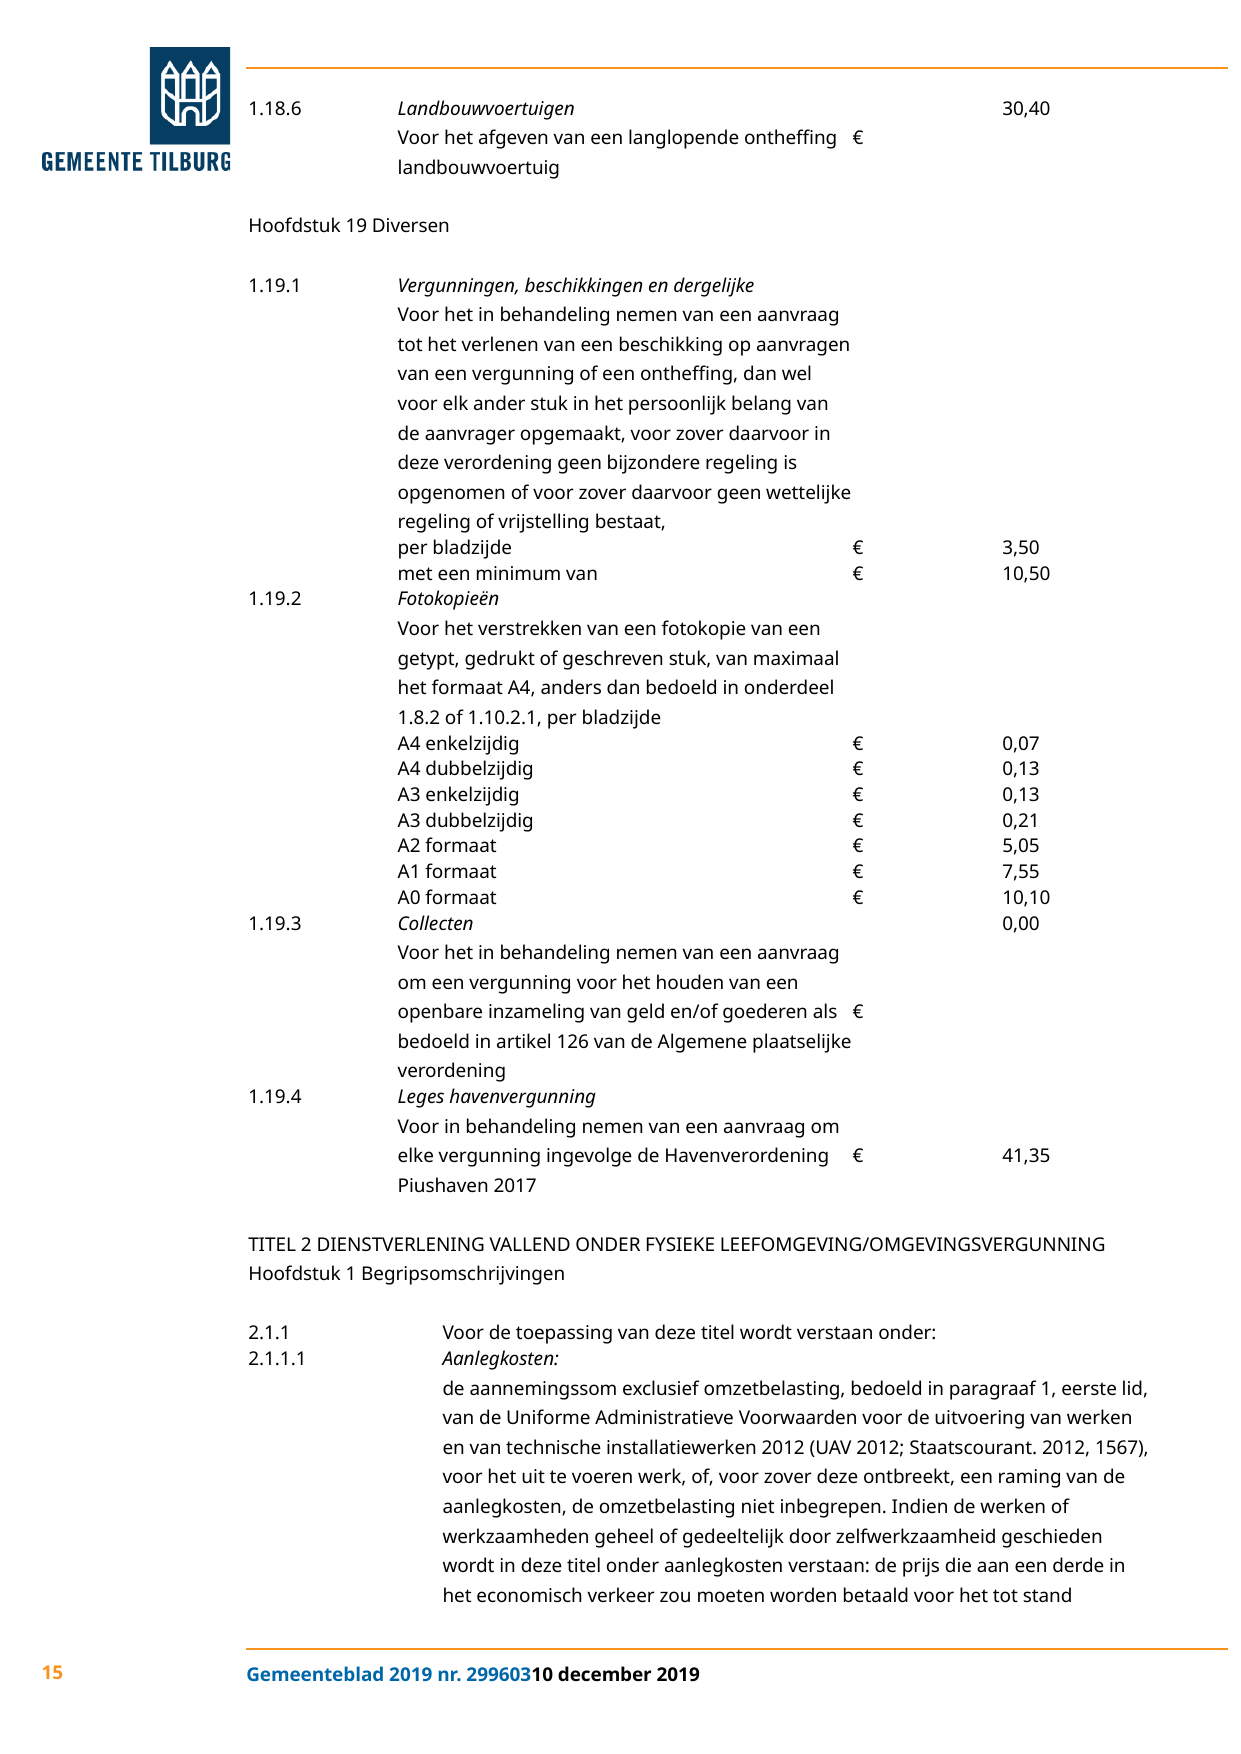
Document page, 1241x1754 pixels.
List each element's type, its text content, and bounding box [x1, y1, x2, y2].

table_cell Aanlegkosten: de aannemingssom exclusief omzetbelasting, bedoeld in paragraaf 1, eerste lid, van de Uniforme Administratieve Voorwaarden voor de uitvoering van werken en van technische installatiewerken 2012 (UAV 2012; Staatscourant. 2012, 1567), voor het uit te voeren werk, of, voor zover deze ontbreekt, een raming van de aanlegkosten, de omzetbelasting niet inbegrepen. Indien de werken of werkzaamheden geheel of gedeeltelijk door zelfwerkzaamheid geschieden wordt in deze titel onder aanlegkosten verstaan: de prijs die aan een derde in het economisch verkeer zou moeten worden betaald voor het tot stand [442, 1345, 1152, 1608]
table_cell € [853, 95, 1002, 180]
table_cell 0,07 [1002, 730, 1152, 755]
table_cell A1 formaat [398, 858, 852, 884]
table_cell 1.19.4 [248, 1084, 397, 1198]
table_cell 0,13 [1002, 781, 1152, 807]
table_cell 41,35 [1002, 1084, 1152, 1198]
table_cell A4 dubbelzijdig [398, 755, 852, 781]
table_cell A0 formaat [398, 884, 852, 910]
table_cell 0,21 [1002, 807, 1152, 833]
text Hoofdstuk 19 Diversen [248, 212, 1152, 238]
table_header 2.1.1 [248, 1320, 442, 1345]
table_cell [248, 833, 397, 858]
text Hoofdstuk 1 Begripsomschrijvingen [248, 1260, 1152, 1286]
table_cell A3 dubbelzijdig [398, 807, 852, 833]
table_cell [248, 781, 397, 807]
table_cell € [853, 858, 1002, 884]
table_cell € [853, 755, 1002, 781]
table_cell 7,55 [1002, 858, 1152, 884]
text TITEL 2 DIENSTVERLENING VALLEND ONDER FYSIEKE LEEFOMGEVING/OMGEVINGSVERGUNNING [248, 1231, 1152, 1256]
table_cell € [853, 781, 1002, 807]
table_cell [248, 534, 397, 560]
table_cell [248, 755, 397, 781]
table_cell 30,40 [1002, 95, 1152, 180]
table_cell A4 enkelzijdig [398, 730, 852, 755]
table_cell € [853, 884, 1002, 910]
table_header [853, 272, 1002, 534]
table_cell per bladzijde [398, 534, 852, 560]
table_cell 0,13 [1002, 755, 1152, 781]
table_cell 1.19.2 [248, 586, 397, 730]
table_cell [853, 586, 1002, 730]
table_header 1.19.1 [248, 272, 397, 534]
table_cell [248, 560, 397, 586]
table_cell [1002, 586, 1152, 730]
table_cell € [853, 807, 1002, 833]
table_cell € [853, 534, 1002, 560]
table_cell € [853, 910, 1002, 1083]
table_cell [248, 730, 397, 755]
table_cell [248, 807, 397, 833]
table_cell € [853, 833, 1002, 858]
table_header Vergunningen, beschikkingen en dergelijke Voor het in behandeling nemen van een aanvraag tot het verlenen van een beschikking op aanvragen van een vergunning of een ontheffing, dan wel voor elk ander stuk in het persoonlijk belang van de aanvrager opgemaakt, voor zover daarvoor in deze verordening geen bijzondere regeling is opgenomen of voor zover daarvoor geen wettelijke regeling of vrijstelling bestaat, [398, 272, 852, 534]
table_cell € [853, 730, 1002, 755]
table_cell [248, 884, 397, 910]
table_cell € [853, 1084, 1002, 1198]
table_header Voor de toepassing van deze titel wordt verstaan onder: [442, 1320, 1152, 1345]
table_cell 0,00 [1002, 910, 1152, 1083]
table_cell Leges havenvergunning Voor in behandeling nemen van een aanvraag om elke vergunning ingevolge de Havenverordening Piushaven 2017 [398, 1084, 852, 1198]
table_cell A3 enkelzijdig [398, 781, 852, 807]
table_cell met een minimum van [398, 560, 852, 586]
table_cell 1.18.6 [248, 95, 397, 180]
table_cell 3,50 [1002, 534, 1152, 560]
table_cell 5,05 [1002, 833, 1152, 858]
picture [41, 47, 231, 172]
table_cell 10,10 [1002, 884, 1152, 910]
table_header [1002, 272, 1152, 534]
table_cell [248, 858, 397, 884]
table_cell 10,50 [1002, 560, 1152, 586]
table_cell € [853, 560, 1002, 586]
table_cell Landbouwvoertuigen Voor het afgeven van een langlopende ontheffing landbouwvoertuig [398, 95, 852, 180]
table_cell Collecten Voor het in behandeling nemen van een aanvraag om een vergunning voor het houden van een openbare inzameling van geld en/of goederen als bedoeld in artikel 126 van de Algemene plaatselijke verordening [398, 910, 852, 1083]
table_cell Fotokopieën Voor het verstrekken van een fotokopie van een getypt, gedrukt of geschreven stuk, van maximaal het formaat A4, anders dan bedoeld in onderdeel 1.8.2 of 1.10.2.1, per bladzijde [398, 586, 852, 730]
table_cell 1.19.3 [248, 910, 397, 1083]
table_cell 2.1.1.1 [248, 1345, 442, 1608]
table_cell A2 formaat [398, 833, 852, 858]
